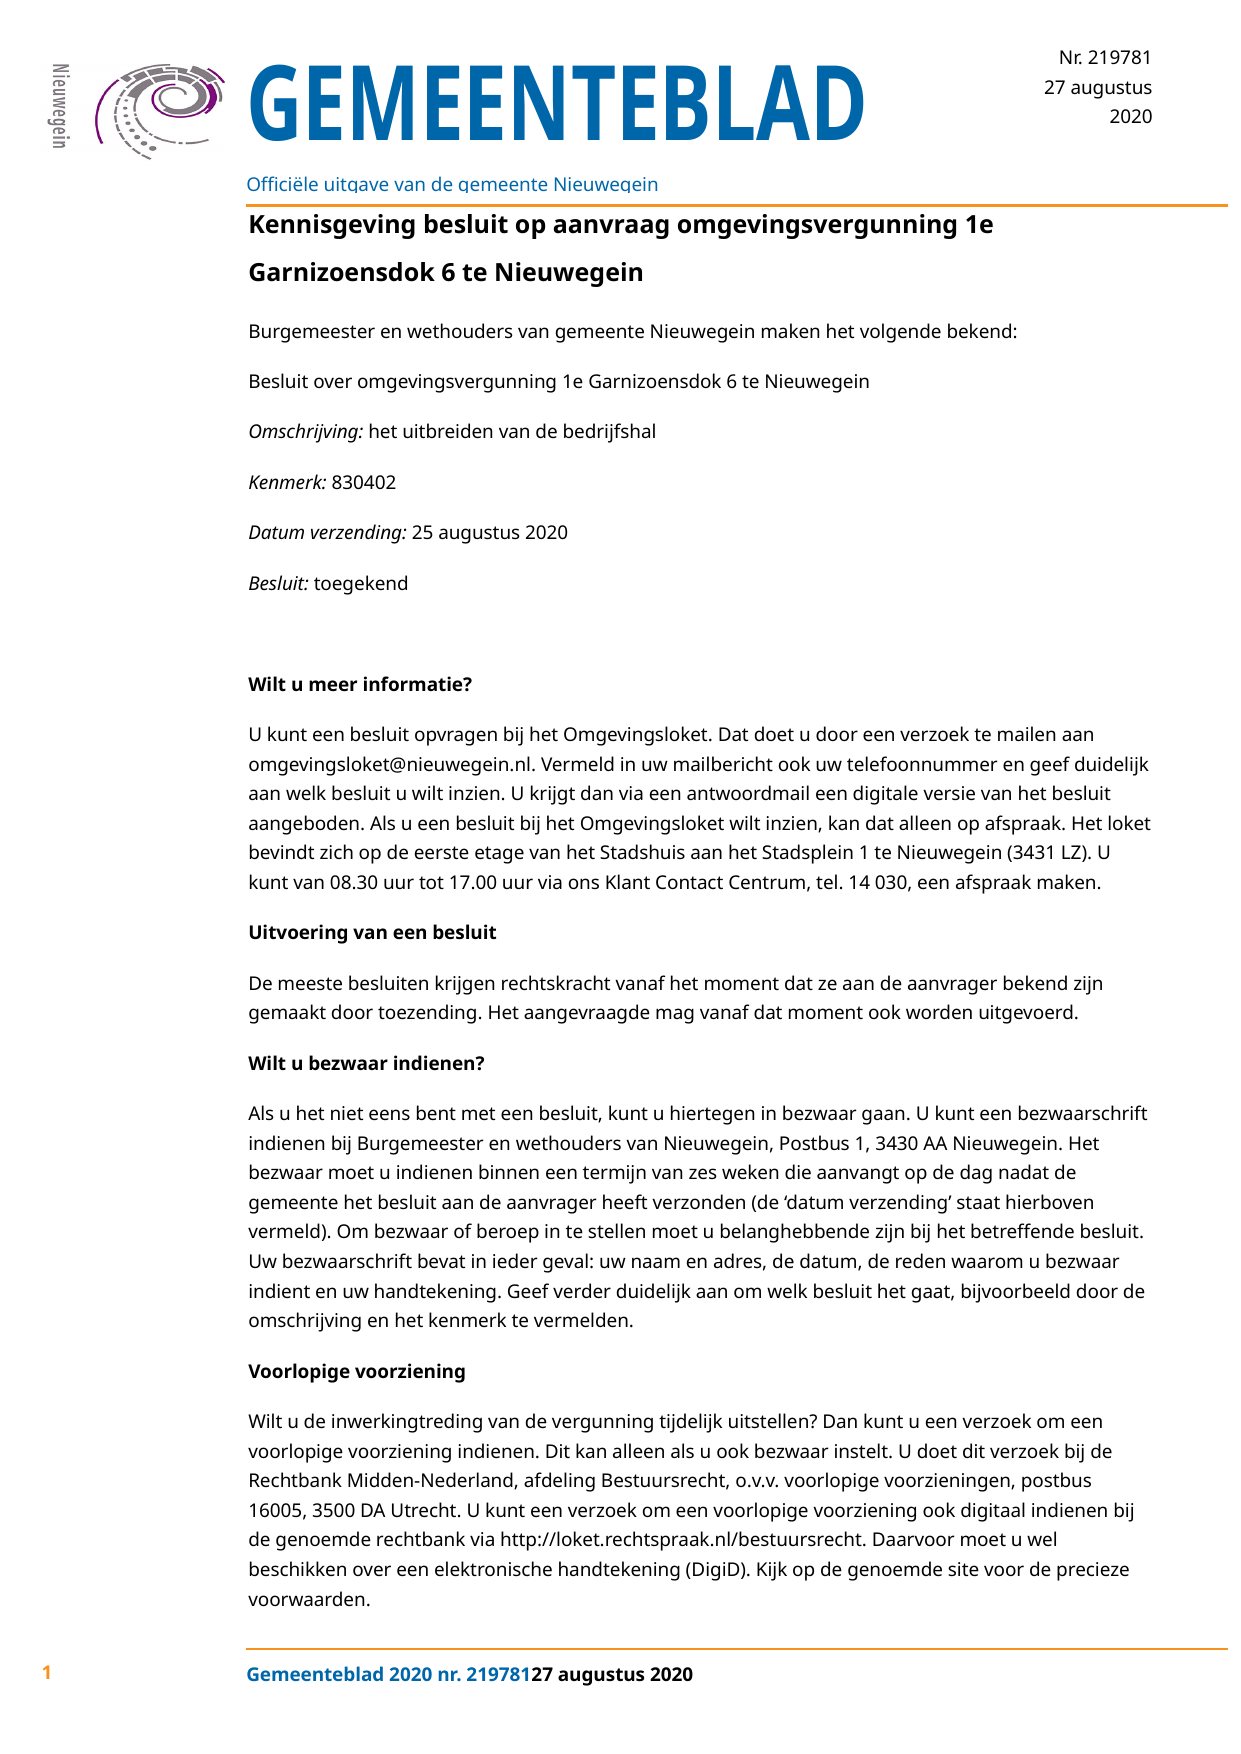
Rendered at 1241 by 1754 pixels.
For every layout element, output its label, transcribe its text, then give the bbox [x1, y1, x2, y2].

text Wilt u de inwerkingtreding van de vergunning tijdelijk uitstellen? Dan kunt u een verzoek om een voorlopige voorziening indienen. Dit kan alleen als u ook bezwaar instelt. U doet dit verzoek bij de Rechtbank Midden-Nederland, afdeling Bestuursrecht, o.v.v. voorlopige voorzieningen, postbus 16005, 3500 DA Utrecht. U kunt een verzoek om een voorlopige voorziening ook digitaal indienen bij de genoemde rechtbank via http://loket.rechtspraak.nl/bestuursrecht. Daarvoor moet u wel beschikken over een elektronische handtekening (DigiD). Kijk op de genoemde site voor de precieze voorwaarden. [248, 1408, 1152, 1612]
text Kennisgeving besluit op aanvraag omgevingsvergunning 1e Garnizoensdok 6 te Nieuwegein [248, 207, 1152, 288]
text Voorlopige voorziening [248, 1358, 1152, 1384]
text Als u het niet eens bent met een besluit, kunt u hiertegen in bezwaar gaan. U kunt een bezwaarschrift indienen bij Burgemeester en wethouders van Nieuwegein, Postbus 1, 3430 AA Nieuwegein. Het bezwaar moet u indienen binnen een termijn van zes weken die aanvangt op de dag nadat de gemeente het besluit aan de aanvrager heeft verzonden (de ‘datum verzending’ staat hierboven vermeld). Om bezwaar of beroep in te stellen moet u belanghebbende zijn bij het betreffende besluit. Uw bezwaarschrift bevat in ieder geval: uw naam en adres, de datum, de reden waarom u bezwaar indient en uw handtekening. Geef verder duidelijk aan om welk besluit het gaat, bijvoorbeeld door de omschrijving en het kenmerk te vermelden. [248, 1100, 1152, 1333]
text Wilt u meer informatie? [248, 671, 1152, 697]
text De meeste besluiten krijgen rechtskracht vanaf het moment dat ze aan de aanvrager bekend zijn gemaakt door toezending. Het aangevraagde mag vanaf dat moment ook worden uitgevoerd. [248, 970, 1152, 1025]
text Besluit: toegekend [248, 570, 1152, 596]
text U kunt een besluit opvragen bij het Omgevingsloket. Dat doet u door een verzoek te mailen aan omgevingsloket@nieuwegein.nl. Vermeld in uw mailbericht ook uw telefoonnummer en geef duidelijk aan welk besluit u wilt inzien. U krijgt dan via een antwoordmail een digitale versie van het besluit aangeboden. Als u een besluit bij het Omgevingsloket wilt inzien, kan dat alleen op afspraak. Het loket bevindt zich op de eerste etage van het Stadshuis aan het Stadsplein 1 te Nieuwegein (3431 LZ). U kunt van 08.30 uur tot 17.00 uur via ons Klant Contact Centrum, tel. 14 030, een afspraak maken. [248, 721, 1152, 895]
text Omschrijving: het uitbreiden van de bedrijfshal [248, 419, 1152, 444]
text Uitvoering van een besluit [248, 919, 1152, 945]
text Besluit over omgevingsvergunning 1e Garnizoensdok 6 te Nieuwegein [248, 368, 1152, 394]
text Wilt u bezwaar indienen? [248, 1050, 1152, 1076]
picture [41, 47, 231, 172]
text Datum verzending: 25 augustus 2020 [248, 519, 1152, 545]
text Burgemeester en wethouders van gemeente Nieuwegein maken het volgende bekend: [248, 318, 1152, 344]
text Kenmerk: 830402 [248, 469, 1152, 495]
